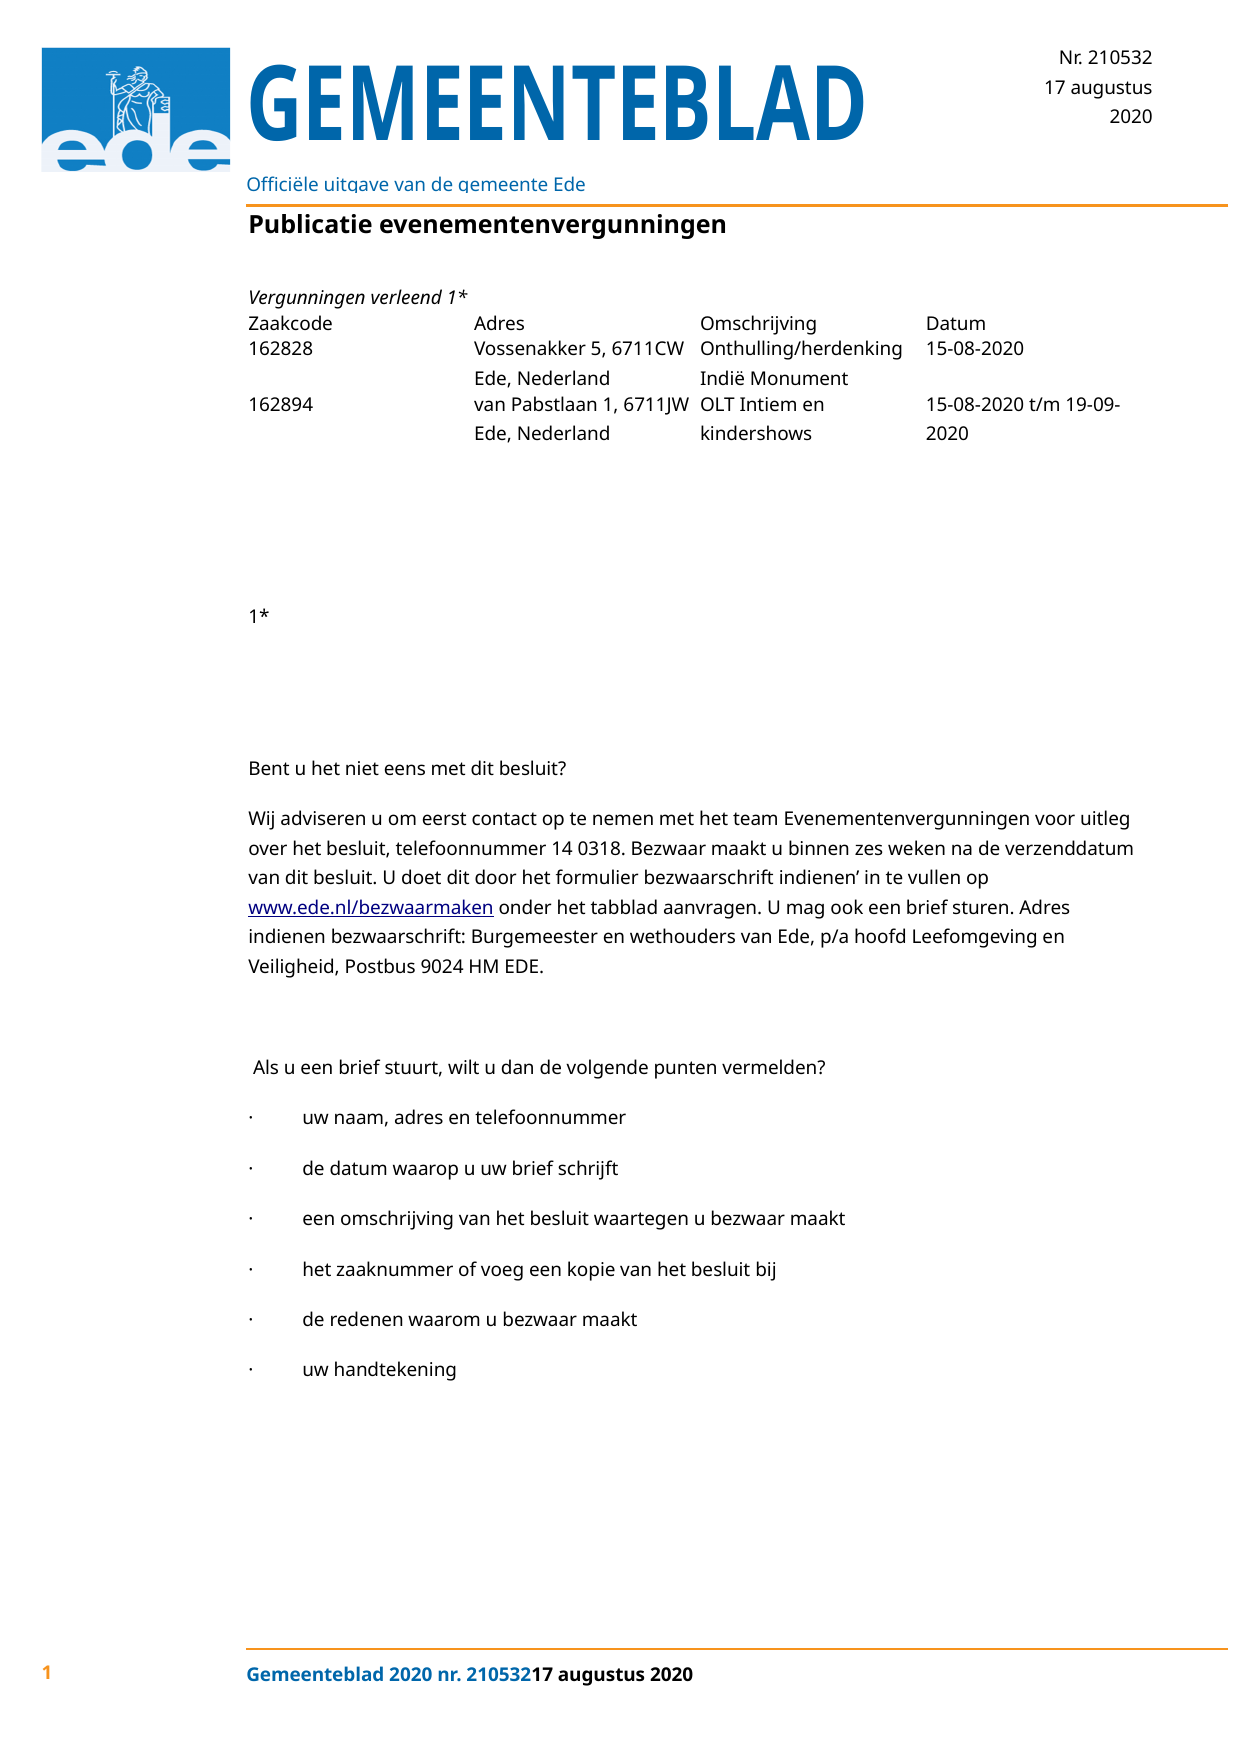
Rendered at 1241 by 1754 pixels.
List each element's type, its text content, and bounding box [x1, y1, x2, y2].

text · een omschrijving van het besluit waartegen u bezwaar maakt [248, 1205, 1152, 1231]
table_cell [248, 446, 474, 472]
table_cell 162894 [248, 391, 474, 446]
text Wij adviseren u om eerst contact op te nemen met het team Evenementenvergunningen voor uitleg over het besluit, telefoonnummer 14 0318. Bezwaar maakt u binnen zes weken na de verzenddatum van dit besluit. U doet dit door het formulier bezwaarschrift indienen’ in te vullen op www.ede.nl/bezwaarmaken onder het tabblad aanvragen. U mag ook een brief sturen. Adres indienen bezwaarschrift: Burgemeester en wethouders van Ede, p/a hoofd Leefomgeving en Veiligheid, Postbus 9024 HM EDE. [248, 805, 1152, 979]
table_cell [474, 498, 700, 523]
table_cell [474, 575, 700, 600]
text · de redenen waarom u bezwaar maakt [248, 1306, 1152, 1332]
table_cell Onthulling/herdenking Indië Monument [700, 335, 926, 391]
table_header Adres [474, 310, 700, 335]
table_cell [474, 549, 700, 575]
table_cell [474, 523, 700, 549]
table_cell [926, 498, 1152, 523]
table_cell [700, 446, 926, 472]
table_cell [474, 446, 700, 472]
table_cell [248, 498, 474, 523]
table_cell [248, 575, 474, 600]
table_cell [926, 523, 1152, 549]
table_cell OLT Intiem en kindershows [700, 391, 926, 446]
text · het zaaknummer of voeg een kopie van het besluit bij [248, 1256, 1152, 1281]
table_cell [926, 472, 1152, 497]
table_cell Vossenakker 5, 6711CW Ede, Nederland [474, 335, 700, 391]
table_cell [700, 523, 926, 549]
table_cell 15-08-2020 t/m 19-09-2020 [926, 391, 1152, 446]
table_cell [248, 523, 474, 549]
table_header Zaakcode [248, 310, 474, 335]
table_cell [700, 498, 926, 523]
text · de datum waarop u uw brief schrijft [248, 1155, 1152, 1181]
table_cell [474, 472, 700, 497]
table_cell van Pabstlaan 1, 6711JW Ede, Nederland [474, 391, 700, 446]
text · uw naam, adres en telefoonnummer [248, 1104, 1152, 1130]
table_cell [926, 446, 1152, 472]
text · uw handtekening [248, 1357, 1152, 1382]
table_cell [926, 549, 1152, 575]
table_cell 15-08-2020 [926, 335, 1152, 391]
picture [41, 47, 231, 172]
table_cell [248, 472, 474, 497]
text Als u een brief stuurt, wilt u dan de volgende punten vermelden? [248, 1054, 1152, 1080]
table_cell [926, 575, 1152, 600]
table_header Omschrijving [700, 310, 926, 335]
text Bent u het niet eens met dit besluit? [248, 755, 1152, 781]
table_cell [248, 549, 474, 575]
text 1* [248, 604, 1152, 629]
text Publicatie evenementenvergunningen [248, 207, 1152, 241]
table_header Datum [926, 310, 1152, 335]
table_cell [700, 575, 926, 600]
text Vergunningen verleend 1* [248, 284, 1152, 309]
table_cell [700, 549, 926, 575]
table_cell [700, 472, 926, 497]
table_cell 162828 [248, 335, 474, 391]
